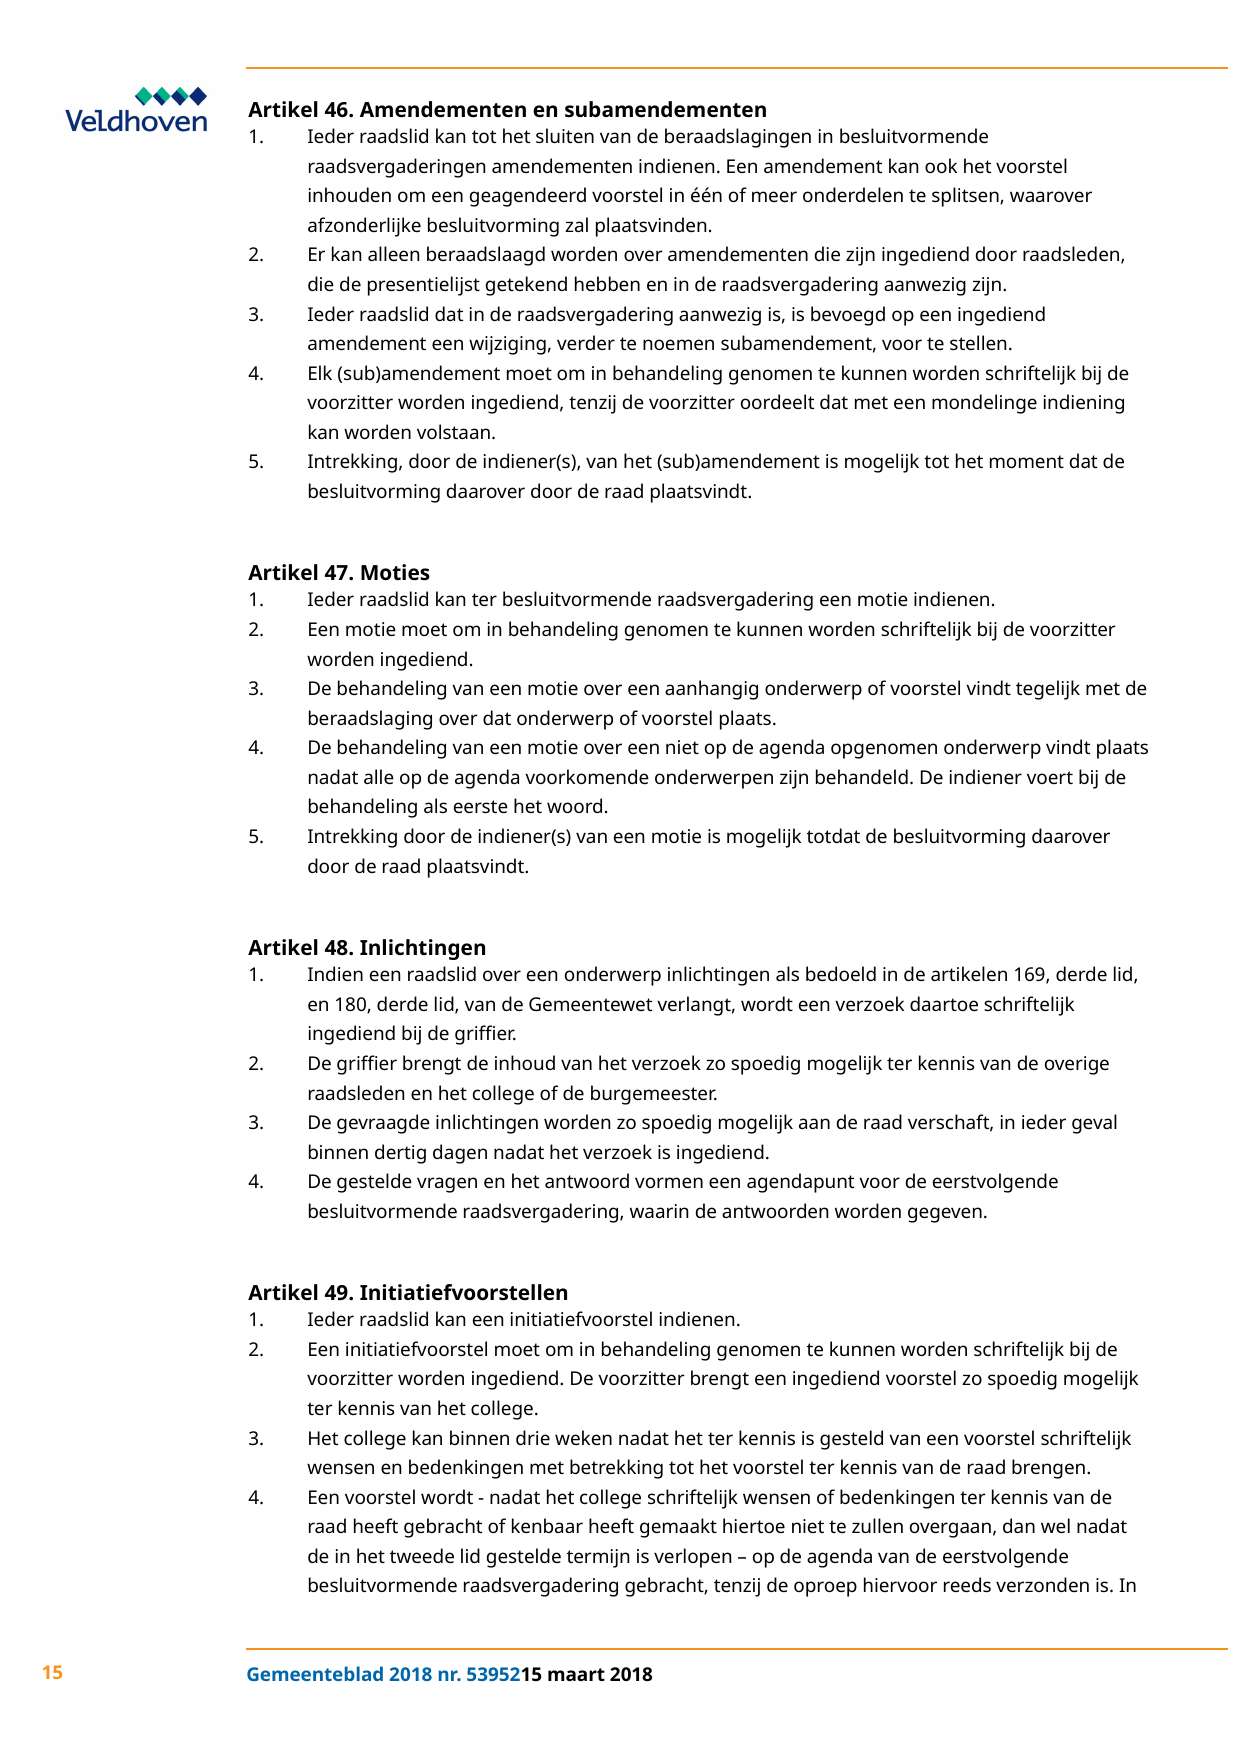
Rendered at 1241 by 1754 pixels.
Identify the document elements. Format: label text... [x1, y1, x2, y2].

list Indien een raadslid over een onderwerp inlichtingen als bedoeld in de artikelen 169, derde lid, en 180, derde lid, van de Gemeentewet verlangt, wordt een verzoek daartoe schriftelijk ingediend bij de griffier. [248, 961, 1152, 1046]
list Een initiatiefvoorstel moet om in behandeling genomen te kunnen worden schriftelijk bij de voorzitter worden ingediend. De voorzitter brengt een ingediend voorstel zo spoedig mogelijk ter kennis van het college. [248, 1336, 1152, 1421]
list De behandeling van een motie over een niet op de agenda opgenomen onderwerp vindt plaats nadat alle op de agenda voorkomende onderwerpen zijn behandeld. De indiener voert bij de behandeling als eerste het woord. [248, 734, 1152, 819]
list Een voorstel wordt - nadat het college schriftelijk wensen of bedenkingen ter kennis van de raad heeft gebracht of kenbaar heeft gemaakt hiertoe niet te zullen overgaan, dan wel nadat de in het tweede lid gestelde termijn is verlopen – op de agenda van de eerstvolgende besluitvormende raadsvergadering gebracht, tenzij de oproep hiervoor reeds verzonden is. In [248, 1484, 1152, 1598]
list Het college kan binnen drie weken nadat het ter kennis is gesteld van een voorstel schriftelijk wensen en bedenkingen met betrekking tot het voorstel ter kennis van de raad brengen. [248, 1425, 1152, 1480]
list De griffier brengt de inhoud van het verzoek zo spoedig mogelijk ter kennis van de overige raadsleden en het college of de burgemeester. [248, 1050, 1152, 1105]
list Intrekking door de indiener(s) van een motie is mogelijk totdat de besluitvorming daarover door de raad plaatsvindt. [248, 823, 1152, 879]
list De gevraagde inlichtingen worden zo spoedig mogelijk aan de raad verschaft, in ieder geval binnen dertig dagen nadat het verzoek is ingediend. [248, 1109, 1152, 1164]
picture [41, 47, 231, 172]
text Artikel 48. Inlichtingen [248, 933, 1152, 961]
list Elk (sub)amendement moet om in behandeling genomen te kunnen worden schriftelijk bij de voorzitter worden ingediend, tenzij de voorzitter oordeelt dat met een mondelinge indiening kan worden volstaan. [248, 360, 1152, 445]
list Intrekking, door de indiener(s), van het (sub)amendement is mogelijk tot het moment dat de besluitvorming daarover door de raad plaatsvindt. [248, 449, 1152, 504]
list Er kan alleen beraadslaagd worden over amendementen die zijn ingediend door raadsleden, die de presentielijst getekend hebben en in de raadsvergadering aanwezig zijn. [248, 242, 1152, 297]
list De behandeling van een motie over een aanhangig onderwerp of voorstel vindt tegelijk met de beraadslaging over dat onderwerp of voorstel plaats. [248, 675, 1152, 731]
list Ieder raadslid kan ter besluitvormende raadsvergadering een motie indienen. [248, 587, 1152, 612]
list De gestelde vragen en het antwoord vormen een agendapunt voor de eerstvolgende besluitvormende raadsvergadering, waarin de antwoorden worden gegeven. [248, 1168, 1152, 1224]
text Artikel 46. Amendementen en subamendementen [248, 95, 1152, 123]
text Artikel 47. Moties [248, 558, 1152, 587]
list Ieder raadslid kan een initiatiefvoorstel indienen. [248, 1306, 1152, 1332]
list Ieder raadslid kan tot het sluiten van de beraadslagingen in besluitvormende raadsvergaderingen amendementen indienen. Een amendement kan ook het voorstel inhouden om een geagendeerd voorstel in één of meer onderdelen te splitsen, waarover afzonderlijke besluitvorming zal plaatsvinden. [248, 123, 1152, 238]
list Een motie moet om in behandeling genomen te kunnen worden schriftelijk bij de voorzitter worden ingediend. [248, 616, 1152, 672]
list Ieder raadslid dat in de raadsvergadering aanwezig is, is bevoegd op een ingediend amendement een wijziging, verder te noemen subamendement, voor te stellen. [248, 301, 1152, 356]
text Artikel 49. Initiatiefvoorstellen [248, 1278, 1152, 1306]
